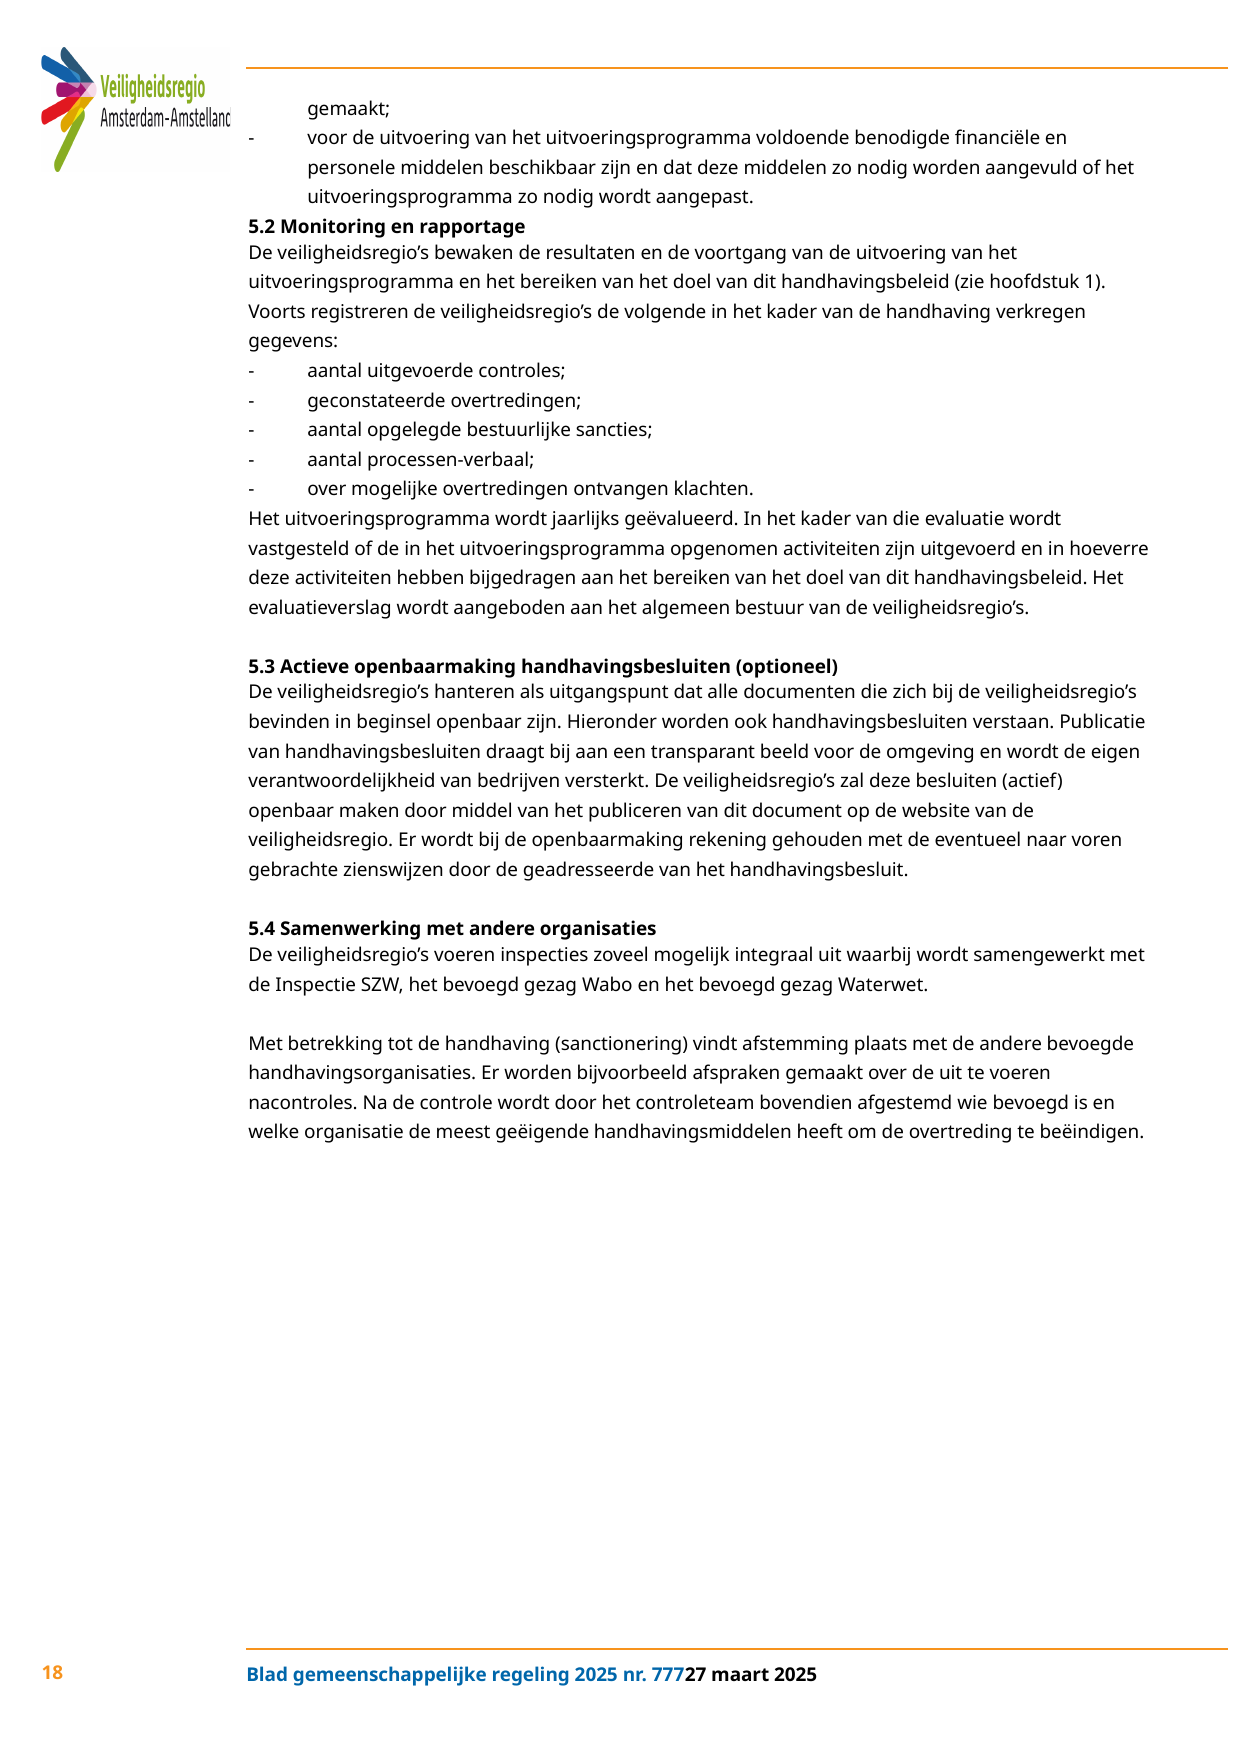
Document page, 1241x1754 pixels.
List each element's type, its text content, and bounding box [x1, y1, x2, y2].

list voor de uitvoering van het uitvoeringsprogramma voldoende benodigde financiële en personele middelen beschikbaar zijn en dat deze middelen zo nodig worden aangevuld of het uitvoeringsprogramma zo nodig wordt aangepast. [248, 124, 1152, 209]
text 5.2 Monitoring en rapportage [248, 213, 1152, 239]
list aantal opgelegde bestuurlijke sancties; [248, 416, 1152, 442]
text De veiligheidsregio’s hanteren als uitgangspunt dat alle documenten die zich bij de veiligheidsregio’s bevinden in beginsel openbaar zijn. Hieronder worden ook handhavingsbesluiten verstaan. Publicatie van handhavingsbesluiten draagt bij aan een transparant beeld voor de omgeving en wordt de eigen verantwoordelijkheid van bedrijven versterkt. De veiligheidsregio’s zal deze besluiten (actief) openbaar maken door middel van het publiceren van dit document op de website van de veiligheidsregio. Er wordt bij de openbaarmaking rekening gehouden met de eventueel naar voren gebrachte zienswijzen door de geadresseerde van het handhavingsbesluit. [248, 679, 1152, 882]
list gemaakt; [248, 95, 1152, 121]
list aantal processen-verbaal; [248, 446, 1152, 472]
text De veiligheidsregio’s bewaken de resultaten en de voortgang van de uitvoering van het uitvoeringsprogramma en het bereiken van het doel van dit handhavingsbeleid (zie hoofdstuk 1). Voorts registreren de veiligheidsregio’s de volgende in het kader van de handhaving verkregen gegevens: [248, 239, 1152, 353]
text Het uitvoeringsprogramma wordt jaarlijks geëvalueerd. In het kader van die evaluatie wordt vastgesteld of de in het uitvoeringsprogramma opgenomen activiteiten zijn uitgevoerd en in hoeverre deze activiteiten hebben bijgedragen aan het bereiken van het doel van dit handhavingsbeleid. Het evaluatieverslag wordt aangeboden aan het algemeen bestuur van de veiligheidsregio’s. [248, 505, 1152, 619]
list aantal uitgevoerde controles; [248, 357, 1152, 383]
list over mogelijke overtredingen ontvangen klachten. [248, 476, 1152, 501]
text De veiligheidsregio’s voeren inspecties zoveel mogelijk integraal uit waarbij wordt samengewerkt met de Inspectie SZW, het bevoegd gezag Wabo en het bevoegd gezag Waterwet. [248, 941, 1152, 996]
text Met betrekking tot de handhaving (sanctionering) vindt afstemming plaats met de andere bevoegde handhavingsorganisaties. Er worden bijvoorbeeld afspraken gemaakt over de uit te voeren nacontroles. Na de controle wordt door het controleteam bovendien afgestemd wie bevoegd is en welke organisatie de meest geëigende handhavingsmiddelen heeft om de overtreding te beëindigen. [248, 1030, 1152, 1144]
list geconstateerde overtredingen; [248, 387, 1152, 412]
picture [41, 47, 231, 172]
text 5.3 Actieve openbaarmaking handhavingsbesluiten (optioneel) [248, 653, 1152, 679]
text 5.4 Samenwerking met andere organisaties [248, 915, 1152, 941]
